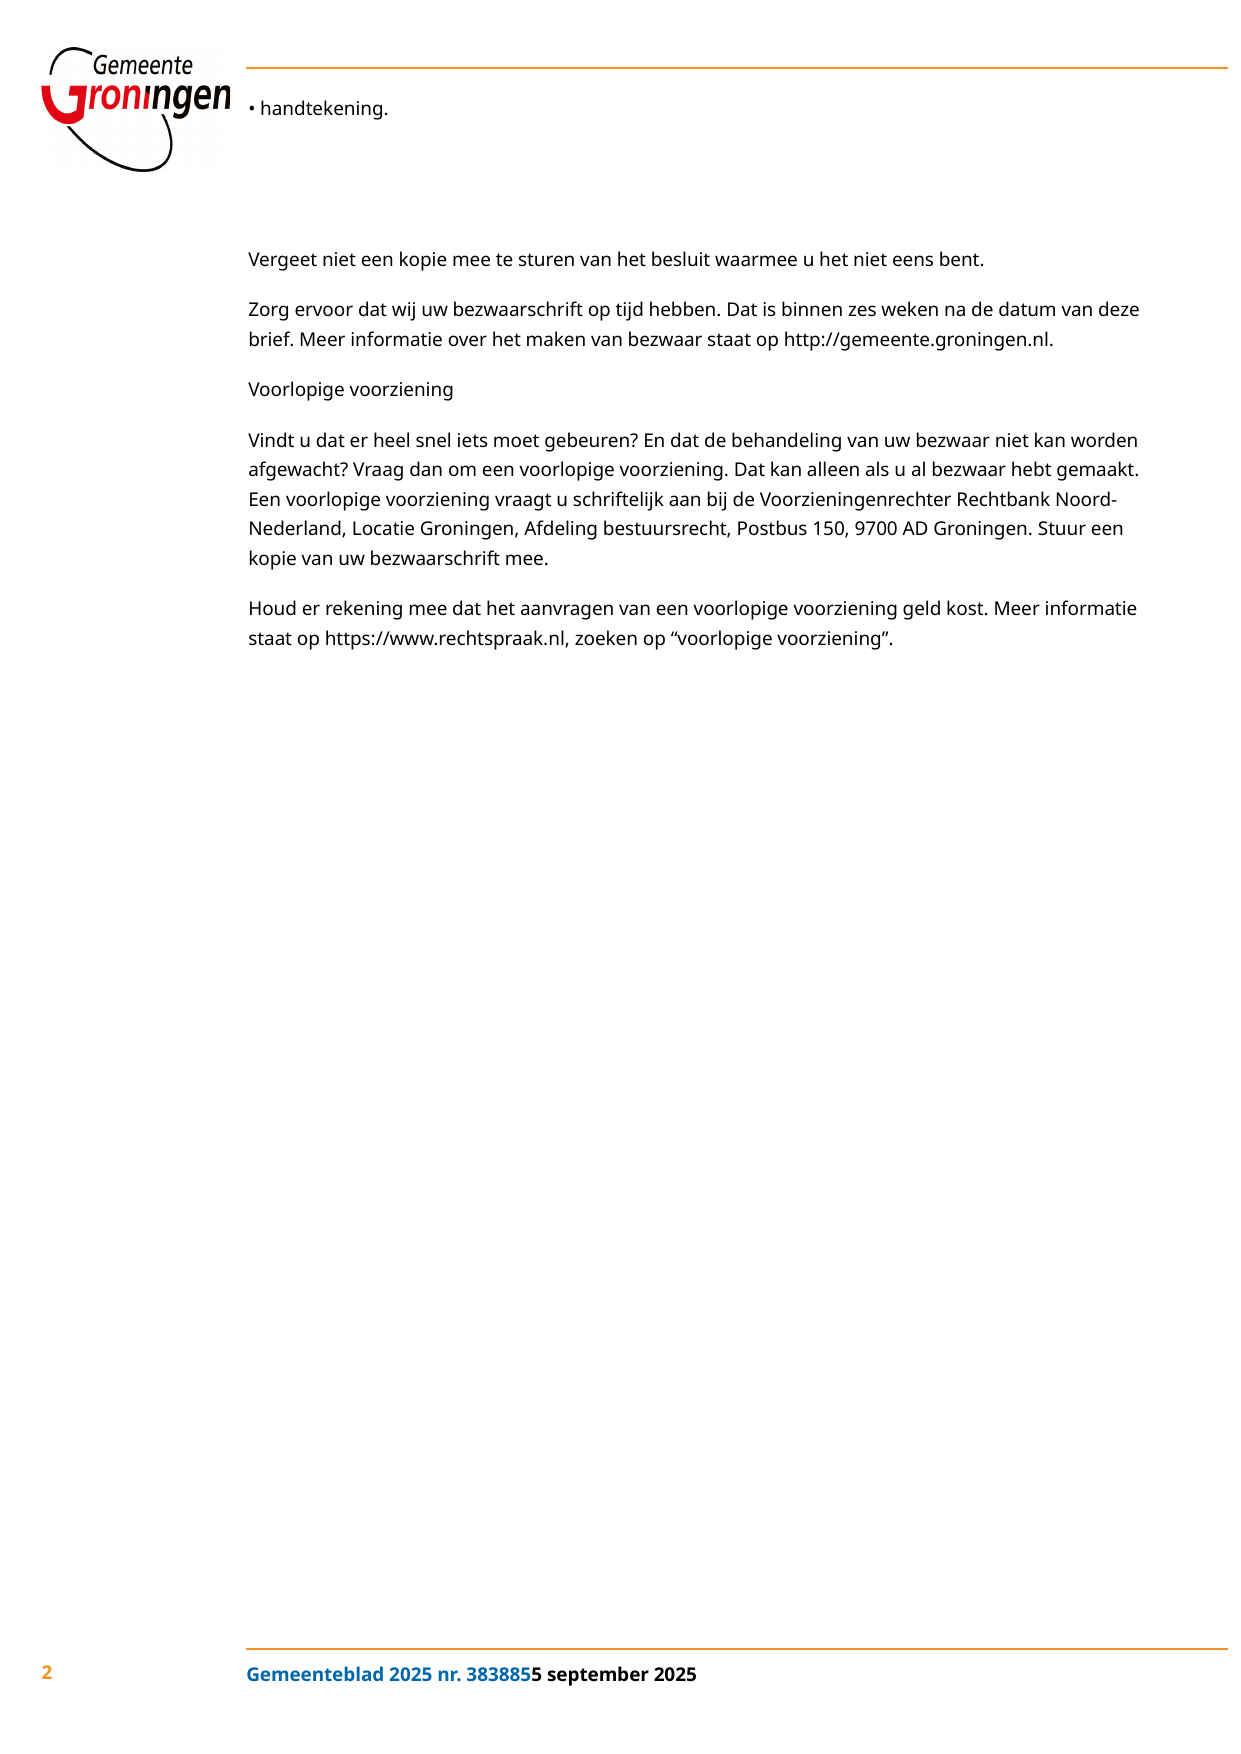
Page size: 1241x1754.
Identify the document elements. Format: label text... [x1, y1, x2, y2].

text Vindt u dat er heel snel iets moet gebeuren? En dat de behandeling van uw bezwaar niet kan worden afgewacht? Vraag dan om een voorlopige voorziening. Dat kan alleen als u al bezwaar hebt gemaakt. Een voorlopige voorziening vraagt u schriftelijk aan bij de Voorzieningenrechter Rechtbank Noord-Nederland, Locatie Groningen, Afdeling bestuursrecht, Postbus 150, 9700 AD Groningen. Stuur een kopie van uw bezwaarschrift mee. [248, 427, 1152, 571]
text Voorlopige voorziening [248, 376, 1152, 402]
text Houd er rekening mee dat het aanvragen van een voorlopige voorziening geld kost. Meer informatie staat op https://www.rechtspraak.nl, zoeken op “voorlopige voorziening”. [248, 596, 1152, 651]
text • handtekening. [248, 95, 1152, 121]
picture [41, 47, 231, 172]
text Vergeet niet een kopie mee te sturen van het besluit waarmee u het niet eens bent. [248, 246, 1152, 272]
text Zorg ervoor dat wij uw bezwaarschrift op tijd hebben. Dat is binnen zes weken na de datum van deze brief. Meer informatie over het maken van bezwaar staat op http://gemeente.groningen.nl. [248, 296, 1152, 352]
